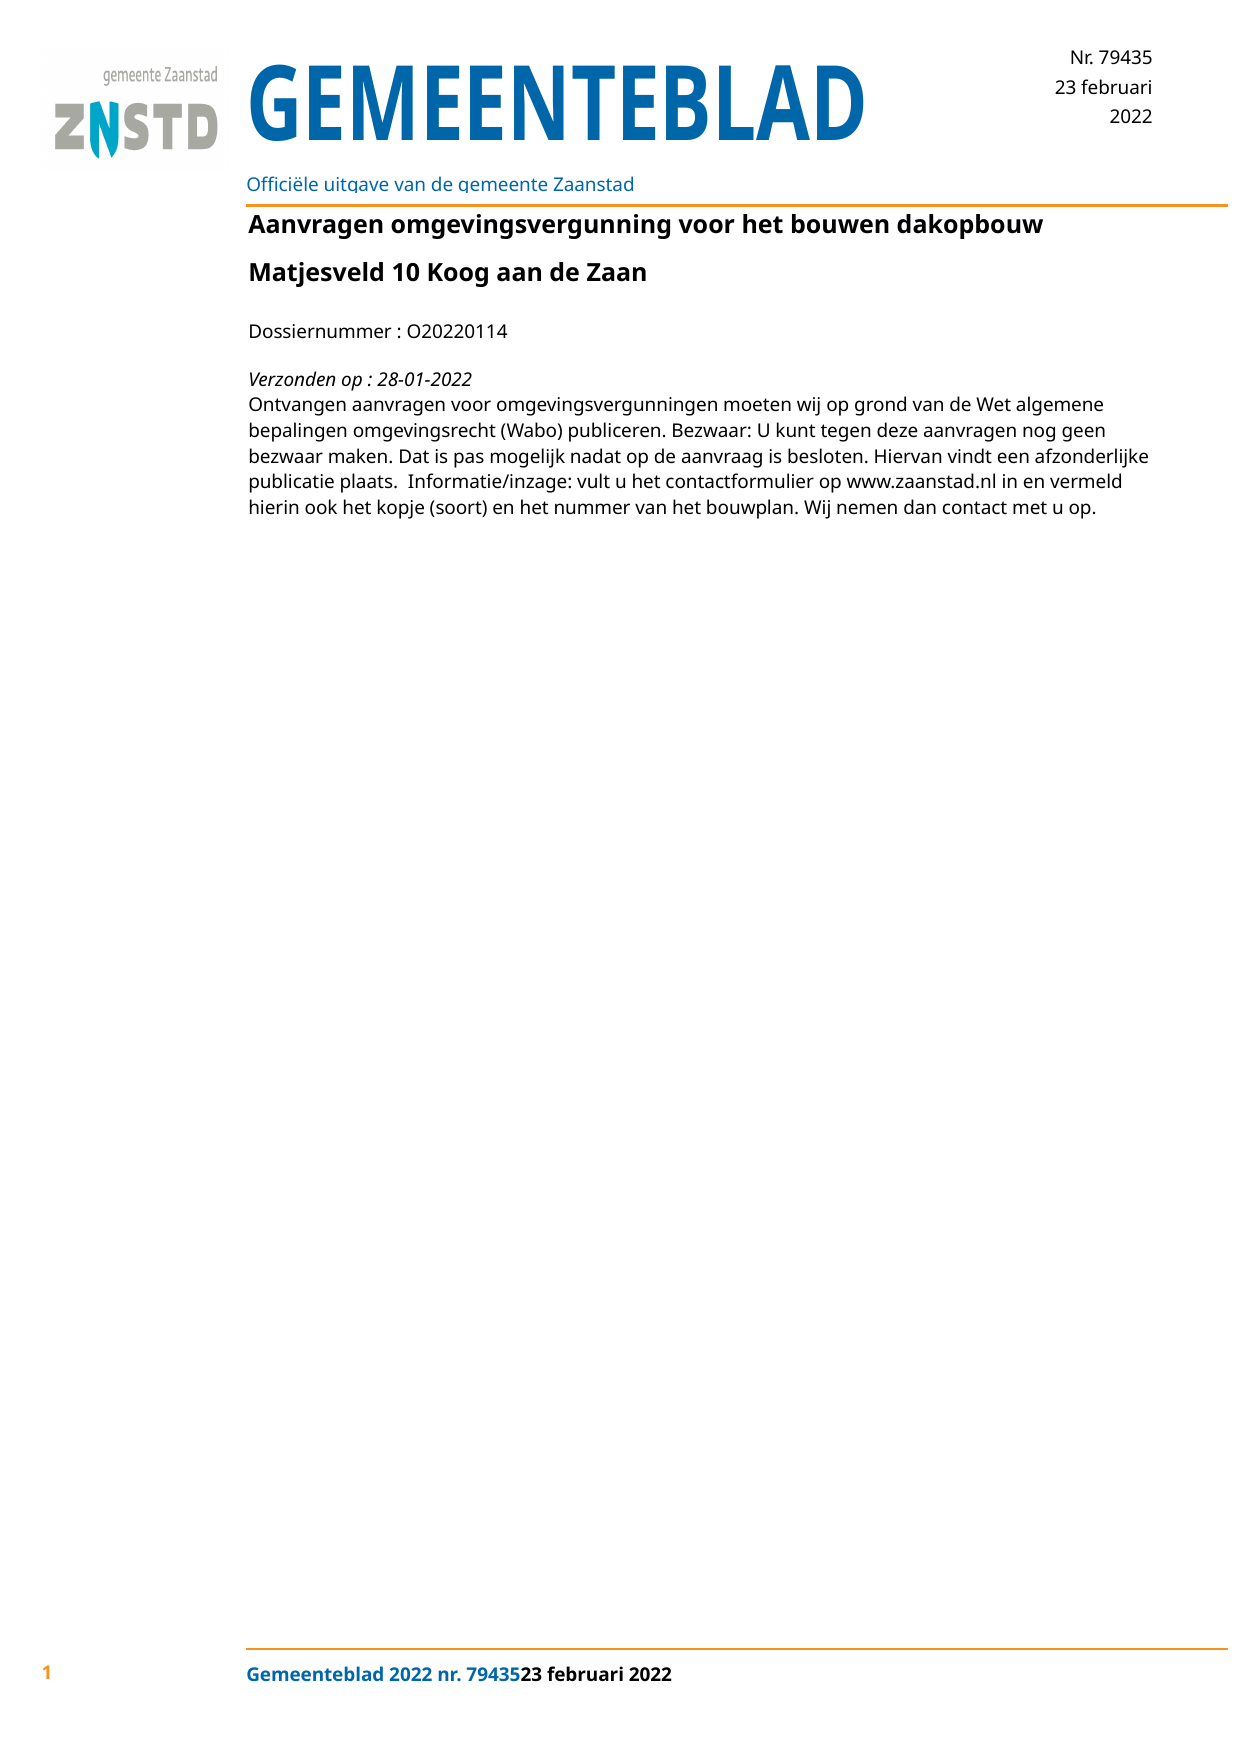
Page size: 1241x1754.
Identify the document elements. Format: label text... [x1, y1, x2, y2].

text Verzonden op : 28-01-2022 [248, 366, 1152, 391]
picture [41, 47, 231, 172]
text Ontvangen aanvragen voor omgevingsvergunningen moeten wij op grond van de Wet algemene bepalingen omgevingsrecht (Wabo) publiceren. Bezwaar: U kunt tegen deze aanvragen nog geen bezwaar maken. Dat is pas mogelijk nadat op de aanvraag is besloten. Hiervan vindt een afzonderlijke publicatie plaats. Informatie/inzage: vult u het contactformulier op www.zaanstad.nl in en vermeld hierin ook het kopje (soort) en het nummer van het bouwplan. Wij nemen dan contact met u op. [248, 391, 1152, 520]
text Aanvragen omgevingsvergunning voor het bouwen dakopbouw Matjesveld 10 Koog aan de Zaan [248, 207, 1152, 288]
text Dossiernummer : O20220114 [248, 318, 1152, 344]
